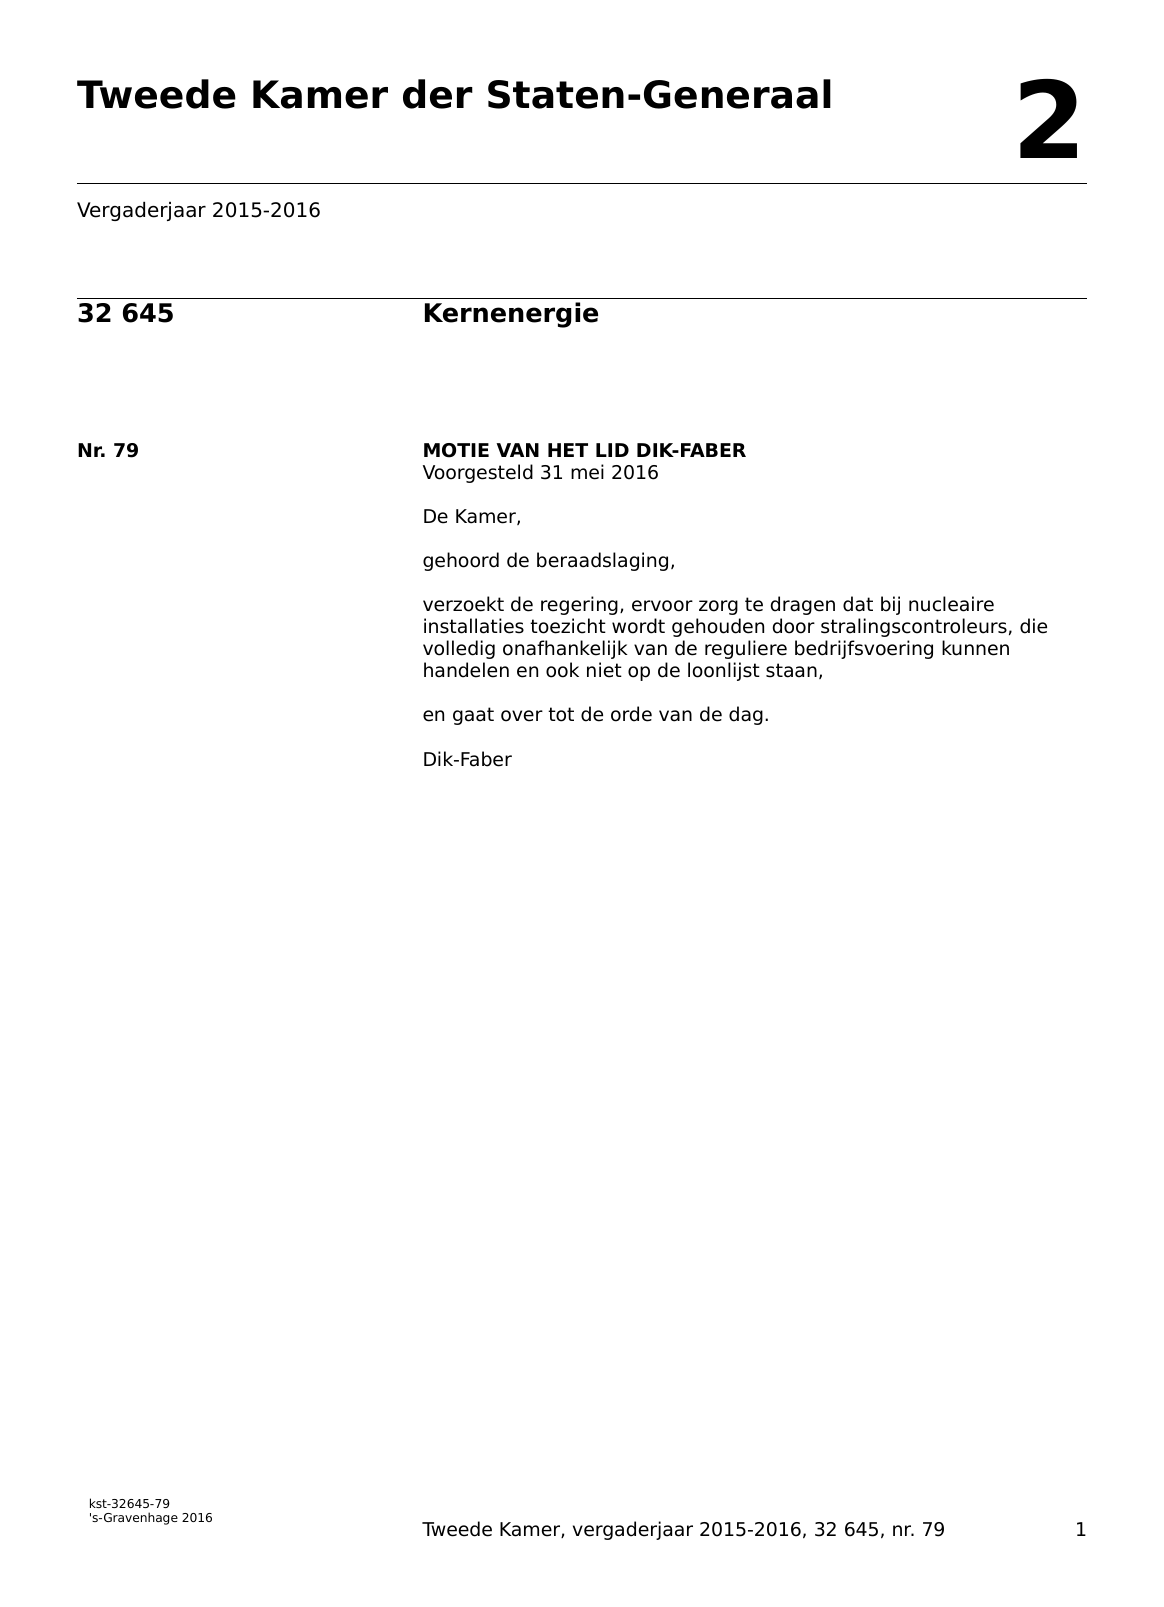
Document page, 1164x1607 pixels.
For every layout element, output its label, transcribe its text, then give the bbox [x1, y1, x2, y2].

subtitle 32 645 Kernenergie [77, 299, 1087, 329]
table_header 2 [886, 59, 1087, 183]
text Voorgesteld 31 mei 2016 [422, 462, 1087, 484]
text gehoord de beraadslaging, [422, 550, 1087, 572]
table_cell Vergaderjaar 2015-2016 [77, 184, 1087, 298]
table_header Tweede Kamer der Staten-Generaal [77, 59, 886, 183]
text verzoekt de regering, ervoor zorg te dragen dat bij nucleaire installaties toezicht wordt gehouden door stralingscontroleurs, die volledig onafhankelijk van de reguliere bedrijfsvoering kunnen handelen en ook niet op de loonlijst staan, [422, 594, 1087, 682]
text en gaat over tot de orde van de dag. [422, 704, 1087, 726]
text Dik-Faber [422, 748, 1087, 770]
text De Kamer, [422, 506, 1087, 528]
text 's-Gravenhage 2016 [88, 1511, 323, 1525]
text kst-32645-79 [88, 1497, 323, 1511]
subtitle Nr. 79 MOTIE VAN HET LID DIK-FABER [77, 440, 1087, 462]
